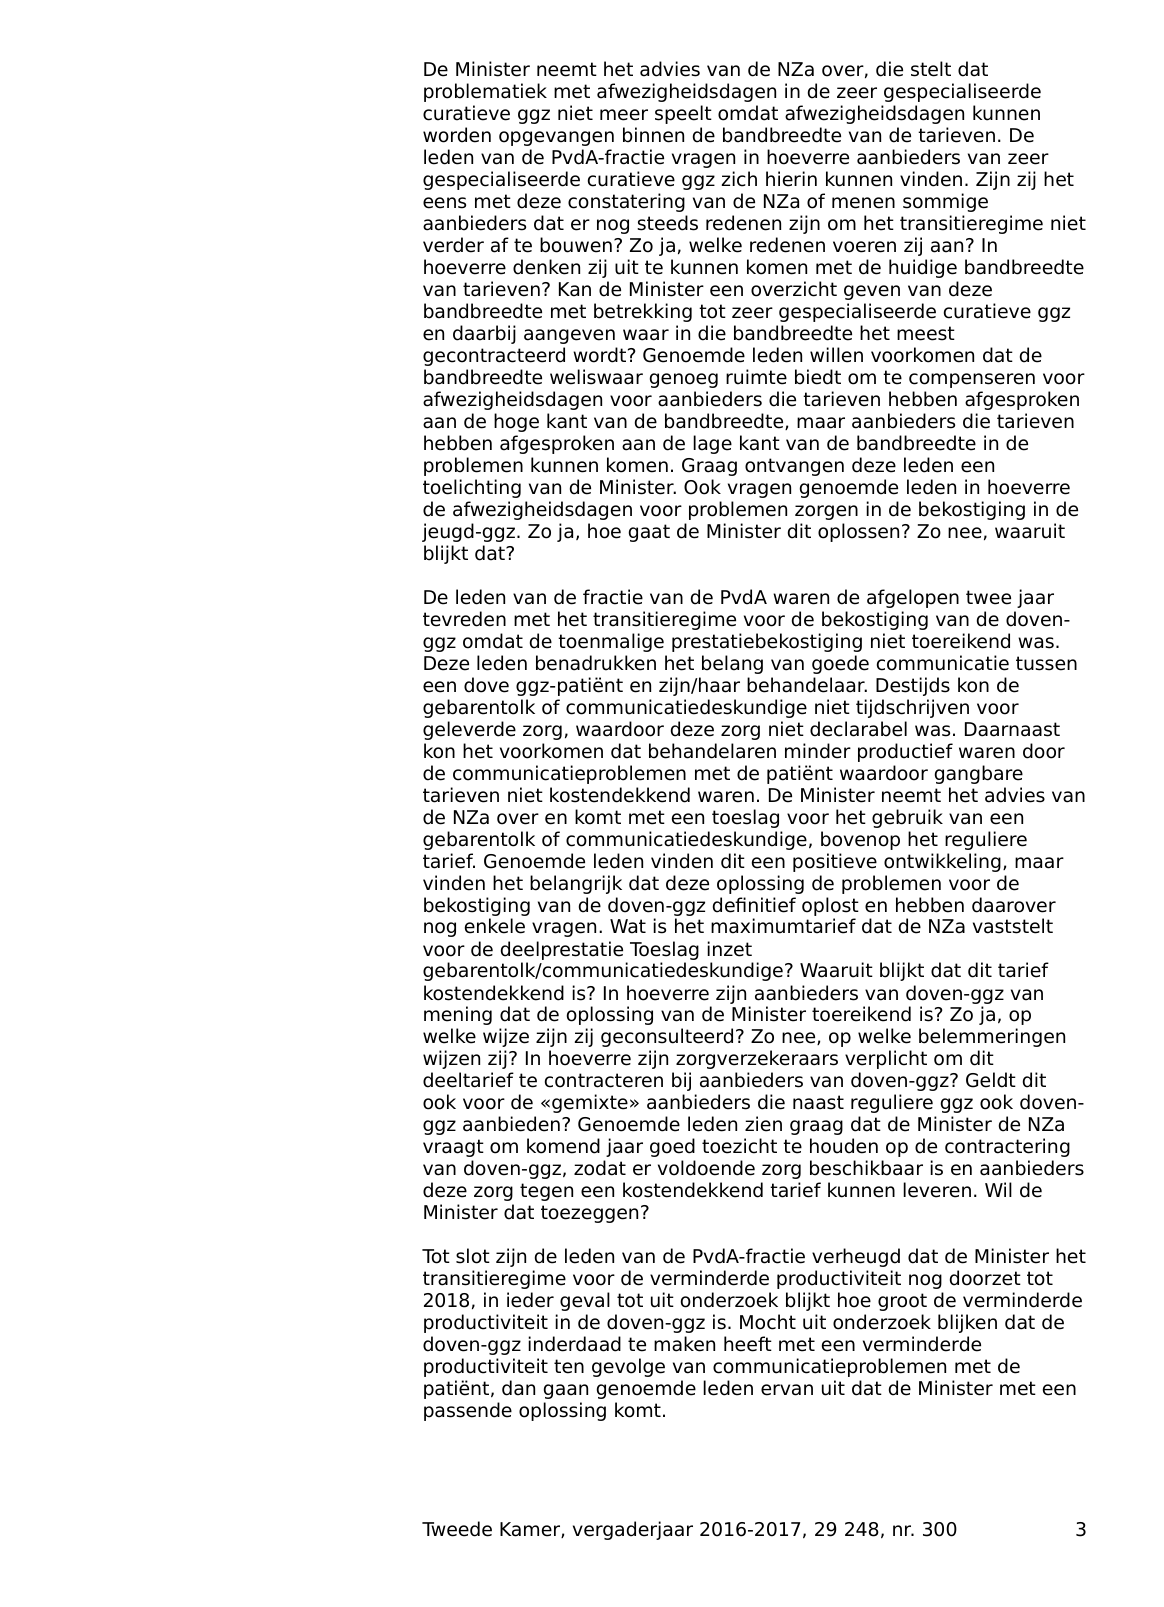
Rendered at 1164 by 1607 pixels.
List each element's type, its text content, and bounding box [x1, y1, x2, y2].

text Tot slot zijn de leden van de PvdA-fractie verheugd dat de Minister het transitieregime voor de verminderde productiviteit nog doorzet tot 2018, in ieder geval tot uit onderzoek blijkt hoe groot de verminderde productiviteit in de doven-ggz is. Mocht uit onderzoek blijken dat de doven-ggz inderdaad te maken heeft met een verminderde productiviteit ten gevolge van communicatieproblemen met de patiënt, dan gaan genoemde leden ervan uit dat de Minister met een passende oplossing komt. [422, 1246, 1087, 1422]
text De leden van de fractie van de PvdA waren de afgelopen twee jaar tevreden met het transitieregime voor de bekostiging van de doven-ggz omdat de toenmalige prestatiebekostiging niet toereikend was. Deze leden benadrukken het belang van goede communicatie tussen een dove ggz-patiënt en zijn/haar behandelaar. Destijds kon de gebarentolk of communicatiedeskundige niet tijdschrijven voor geleverde zorg, waardoor deze zorg niet declarabel was. Daarnaast kon het voorkomen dat behandelaren minder productief waren door de communicatieproblemen met de patiënt waardoor gangbare tarieven niet kostendekkend waren. De Minister neemt het advies van de NZa over en komt met een toeslag voor het gebruik van een gebarentolk of communicatiedeskundige, bovenop het reguliere tarief. Genoemde leden vinden dit een positieve ontwikkeling, maar vinden het belangrijk dat deze oplossing de problemen voor de bekostiging van de doven-ggz definitief oplost en hebben daarover nog enkele vragen. Wat is het maximumtarief dat de NZa vaststelt voor de deelprestatie Toeslag inzet gebarentolk/communicatiedeskundige? Waaruit blijkt dat dit tarief kostendekkend is? In hoeverre zijn aanbieders van doven-ggz van mening dat de oplossing van de Minister toereikend is? Zo ja, op welke wijze zijn zij geconsulteerd? Zo nee, op welke belemmeringen wijzen zij? In hoeverre zijn zorgverzekeraars verplicht om dit deeltarief te contracteren bij aanbieders van doven-ggz? Geldt dit ook voor de «gemixte» aanbieders die naast reguliere ggz ook doven-ggz aanbieden? Genoemde leden zien graag dat de Minister de NZa vraagt om komend jaar goed toezicht te houden op de contractering van doven-ggz, zodat er voldoende zorg beschikbaar is en aanbieders deze zorg tegen een kostendekkend tarief kunnen leveren. Wil de Minister dat toezeggen? [422, 587, 1087, 1224]
text De Minister neemt het advies van de NZa over, die stelt dat problematiek met afwezigheidsdagen in de zeer gespecialiseerde curatieve ggz niet meer speelt omdat afwezigheidsdagen kunnen worden opgevangen binnen de bandbreedte van de tarieven. De leden van de PvdA-fractie vragen in hoeverre aanbieders van zeer gespecialiseerde curatieve ggz zich hierin kunnen vinden. Zijn zij het eens met deze constatering van de NZa of menen sommige aanbieders dat er nog steeds redenen zijn om het transitieregime niet verder af te bouwen? Zo ja, welke redenen voeren zij aan? In hoeverre denken zij uit te kunnen komen met de huidige bandbreedte van tarieven? Kan de Minister een overzicht geven van deze bandbreedte met betrekking tot zeer gespecialiseerde curatieve ggz en daarbij aangeven waar in die bandbreedte het meest gecontracteerd wordt? Genoemde leden willen voorkomen dat de bandbreedte weliswaar genoeg ruimte biedt om te compenseren voor afwezigheidsdagen voor aanbieders die tarieven hebben afgesproken aan de hoge kant van de bandbreedte, maar aanbieders die tarieven hebben afgesproken aan de lage kant van de bandbreedte in de problemen kunnen komen. Graag ontvangen deze leden een toelichting van de Minister. Ook vragen genoemde leden in hoeverre de afwezigheidsdagen voor problemen zorgen in de bekostiging in de jeugd-ggz. Zo ja, hoe gaat de Minister dit oplossen? Zo nee, waaruit blijkt dat? [422, 59, 1087, 564]
